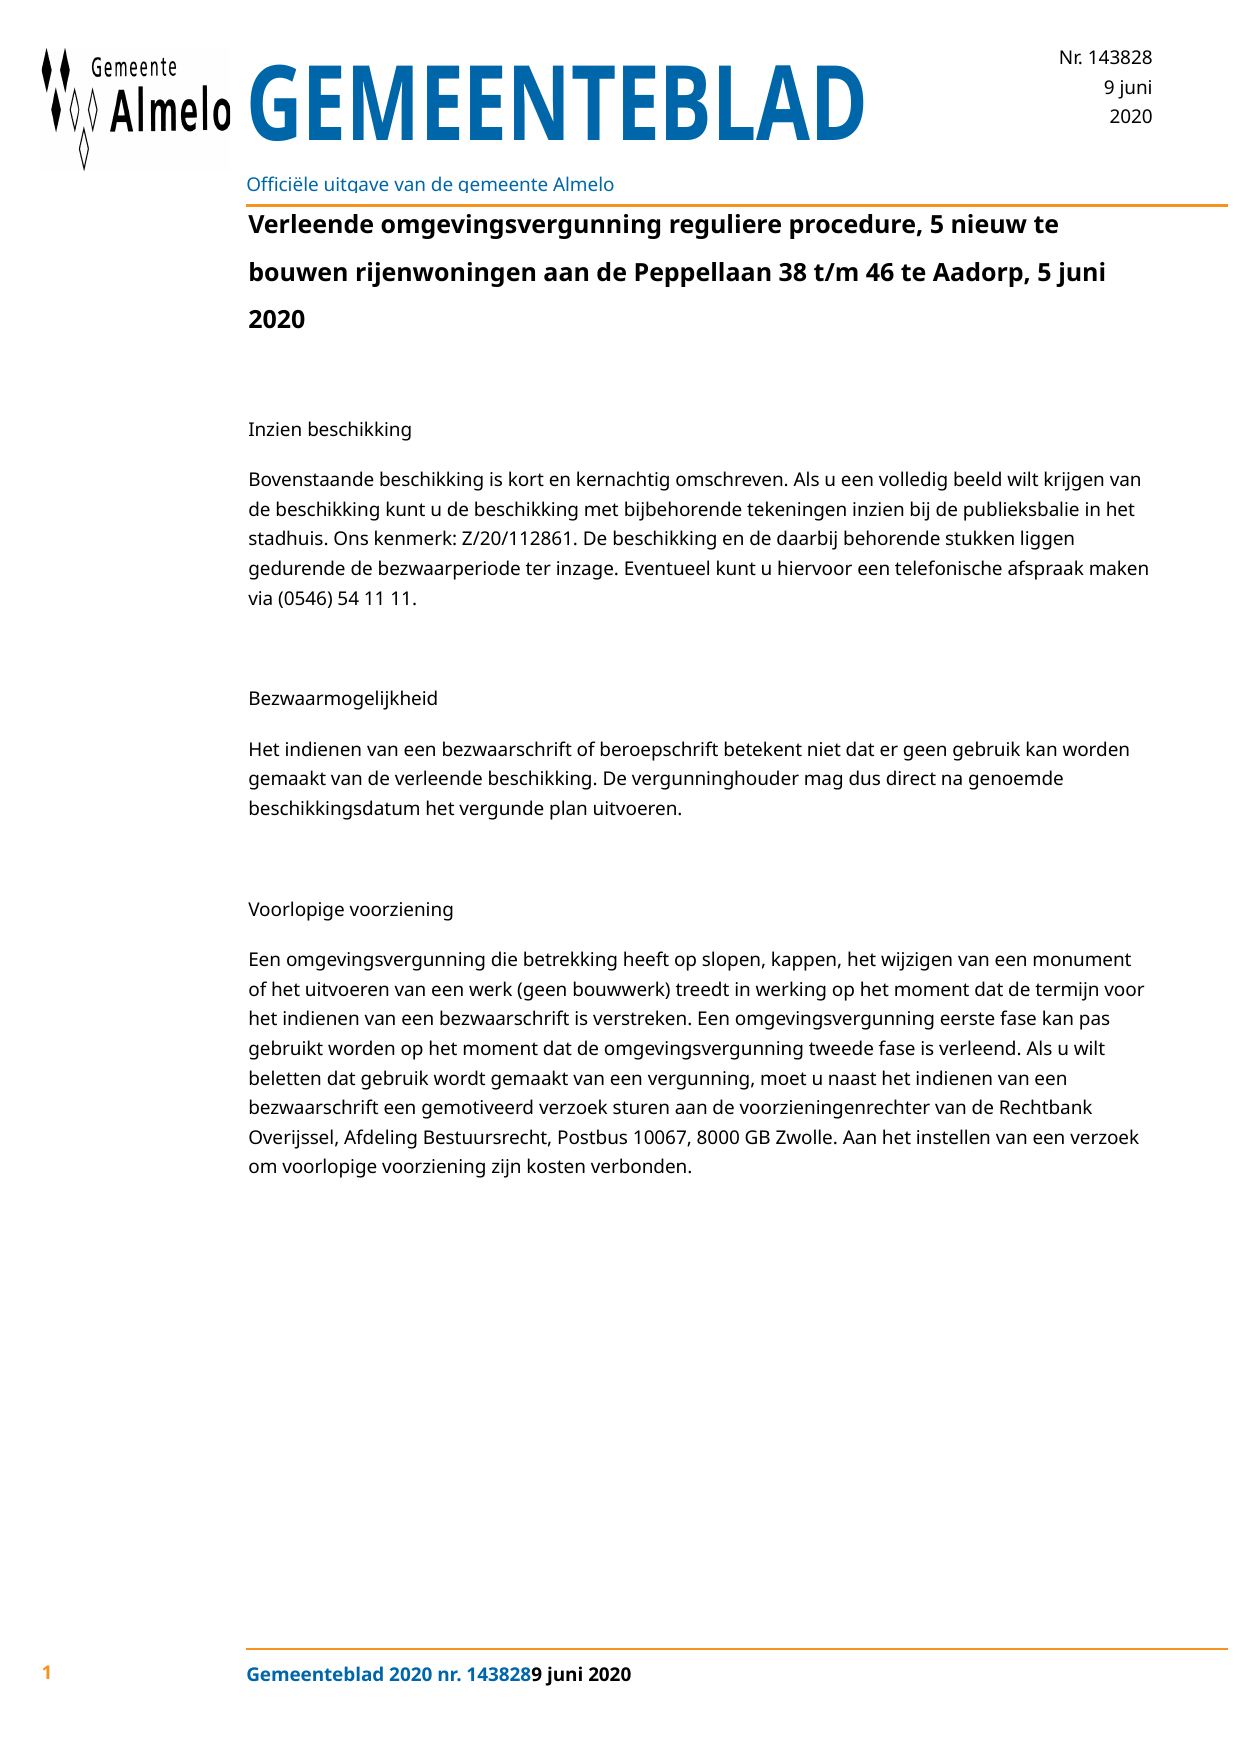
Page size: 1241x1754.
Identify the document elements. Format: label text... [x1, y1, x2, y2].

text Verleende omgevingsvergunning reguliere procedure, 5 nieuw te bouwen rijenwoningen aan de Peppellaan 38 t/m 46 te Aadorp, 5 juni 2020 [248, 207, 1152, 336]
text Bezwaarmogelijkheid [248, 686, 1152, 711]
text Inzien beschikking [248, 416, 1152, 442]
text Bovenstaande beschikking is kort en kernachtig omschreven. Als u een volledig beeld wilt krijgen van de beschikking kunt u de beschikking met bijbehorende tekeningen inzien bij de publieksbalie in het stadhuis. Ons kenmerk: Z/20/112861. De beschikking en de daarbij behorende stukken liggen gedurende de bezwaarperiode ter inzage. Eventueel kunt u hiervoor een telefonische afspraak maken via (0546) 54 11 11. [248, 466, 1152, 610]
text Voorlopige voorziening [248, 896, 1152, 922]
text Een omgevingsvergunning die betrekking heeft op slopen, kappen, het wijzigen van een monument of het uitvoeren van een werk (geen bouwwerk) treedt in werking op het moment dat de termijn voor het indienen van een bezwaarschrift is verstreken. Een omgevingsvergunning eerste fase kan pas gebruikt worden op het moment dat de omgevingsvergunning tweede fase is verleend. Als u wilt beletten dat gebruik wordt gemaakt van een vergunning, moet u naast het indienen van een bezwaarschrift een gemotiveerd verzoek sturen aan de voorzieningenrechter van de Rechtbank Overijssel, Afdeling Bestuursrecht, Postbus 10067, 8000 GB Zwolle. Aan het instellen van een verzoek om voorlopige voorziening zijn kosten verbonden. [248, 946, 1152, 1179]
picture [41, 47, 231, 172]
text Het indienen van een bezwaarschrift of beroepschrift betekent niet dat er geen gebruik kan worden gemaakt van de verleende beschikking. De vergunninghouder mag dus direct na genoemde beschikkingsdatum het vergunde plan uitvoeren. [248, 736, 1152, 821]
